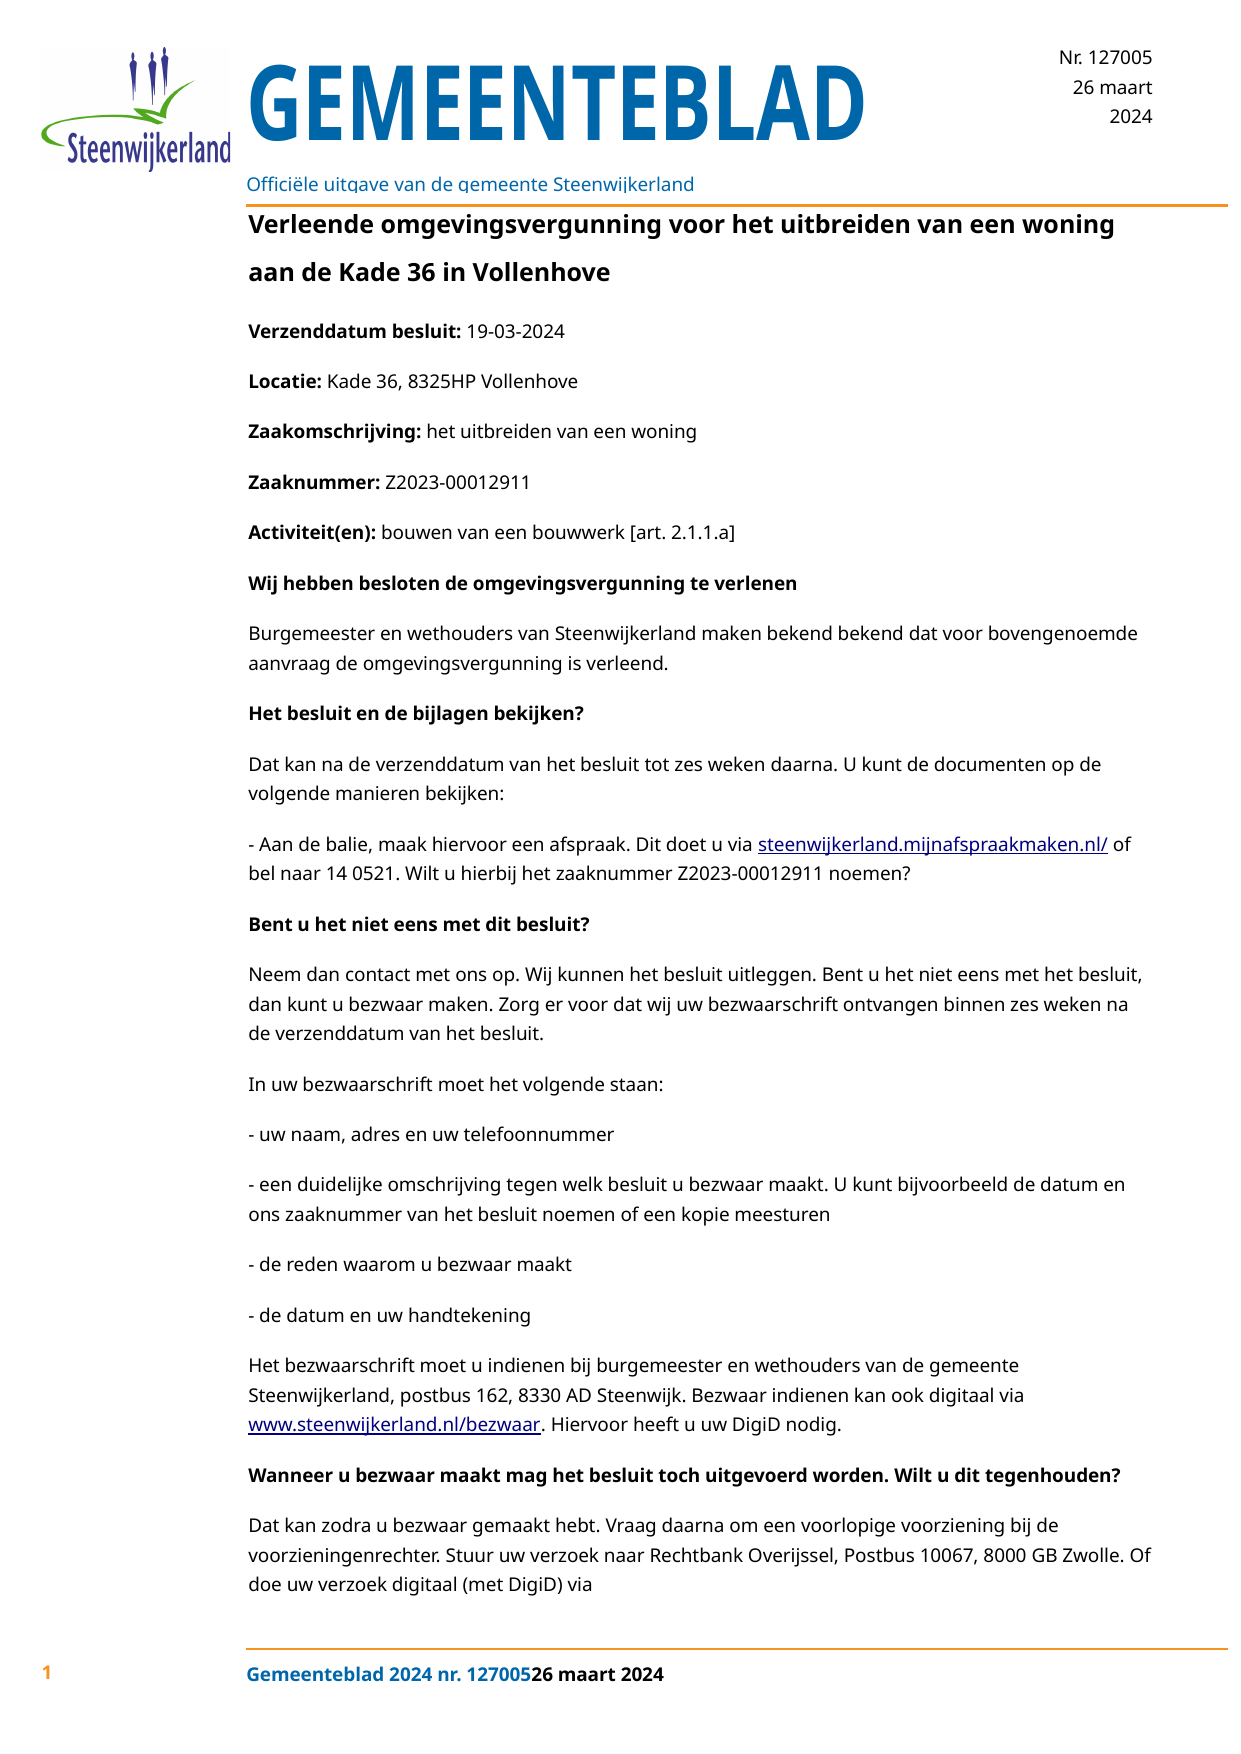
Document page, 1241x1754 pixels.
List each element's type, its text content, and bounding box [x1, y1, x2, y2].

text Zaakomschrijving: het uitbreiden van een woning [248, 419, 1152, 444]
text Verleende omgevingsvergunning voor het uitbreiden van een woning aan de Kade 36 in Vollenhove [248, 207, 1152, 288]
text Zaaknummer: Z2023-00012911 [248, 469, 1152, 495]
text Wij hebben besloten de omgevingsvergunning te verlenen [248, 570, 1152, 596]
text - de reden waarom u bezwaar maakt [248, 1252, 1152, 1277]
text Dat kan zodra u bezwaar gemaakt hebt. Vraag daarna om een voorlopige voorziening bij de voorzieningenrechter. Stuur uw verzoek naar Rechtbank Overijssel, Postbus 10067, 8000 GB Zwolle. Of doe uw verzoek digitaal (met DigiD) via [248, 1512, 1152, 1597]
text In uw bezwaarschrift moet het volgende staan: [248, 1071, 1152, 1097]
picture [41, 47, 231, 172]
text - Aan de balie, maak hiervoor een afspraak. Dit doet u via steenwijkerland.mijnafspraakmaken.nl/ of bel naar 14 0521. Wilt u hierbij het zaaknummer Z2023-00012911 noemen? [248, 831, 1152, 886]
text Het besluit en de bijlagen bekijken? [248, 700, 1152, 726]
text - uw naam, adres en uw telefoonnummer [248, 1121, 1152, 1147]
text Wanneer u bezwaar maakt mag het besluit toch uitgevoerd worden. Wilt u dit tegenhouden? [248, 1462, 1152, 1488]
text - een duidelijke omschrijving tegen welk besluit u bezwaar maakt. U kunt bijvoorbeeld de datum en ons zaaknummer van het besluit noemen of een kopie meesturen [248, 1172, 1152, 1227]
text Verzenddatum besluit: 19-03-2024 [248, 318, 1152, 344]
text - de datum en uw handtekening [248, 1302, 1152, 1328]
text Bent u het niet eens met dit besluit? [248, 911, 1152, 937]
text Burgemeester en wethouders van Steenwijkerland maken bekend bekend dat voor bovengenoemde aanvraag de omgevingsvergunning is verleend. [248, 620, 1152, 676]
text Neem dan contact met ons op. Wij kunnen het besluit uitleggen. Bent u het niet eens met het besluit, dan kunt u bezwaar maken. Zorg er voor dat wij uw bezwaarschrift ontvangen binnen zes weken na de verzenddatum van het besluit. [248, 961, 1152, 1046]
text Het bezwaarschrift moet u indienen bij burgemeester en wethouders van de gemeente Steenwijkerland, postbus 162, 8330 AD Steenwijk. Bezwaar indienen kan ook digitaal via www.steenwijkerland.nl/bezwaar. Hiervoor heeft u uw DigiD nodig. [248, 1352, 1152, 1437]
text Activiteit(en): bouwen van een bouwwerk [art. 2.1.1.a] [248, 519, 1152, 545]
text Dat kan na de verzenddatum van het besluit tot zes weken daarna. U kunt de documenten op de volgende manieren bekijken: [248, 751, 1152, 806]
text Locatie: Kade 36, 8325HP Vollenhove [248, 368, 1152, 394]
